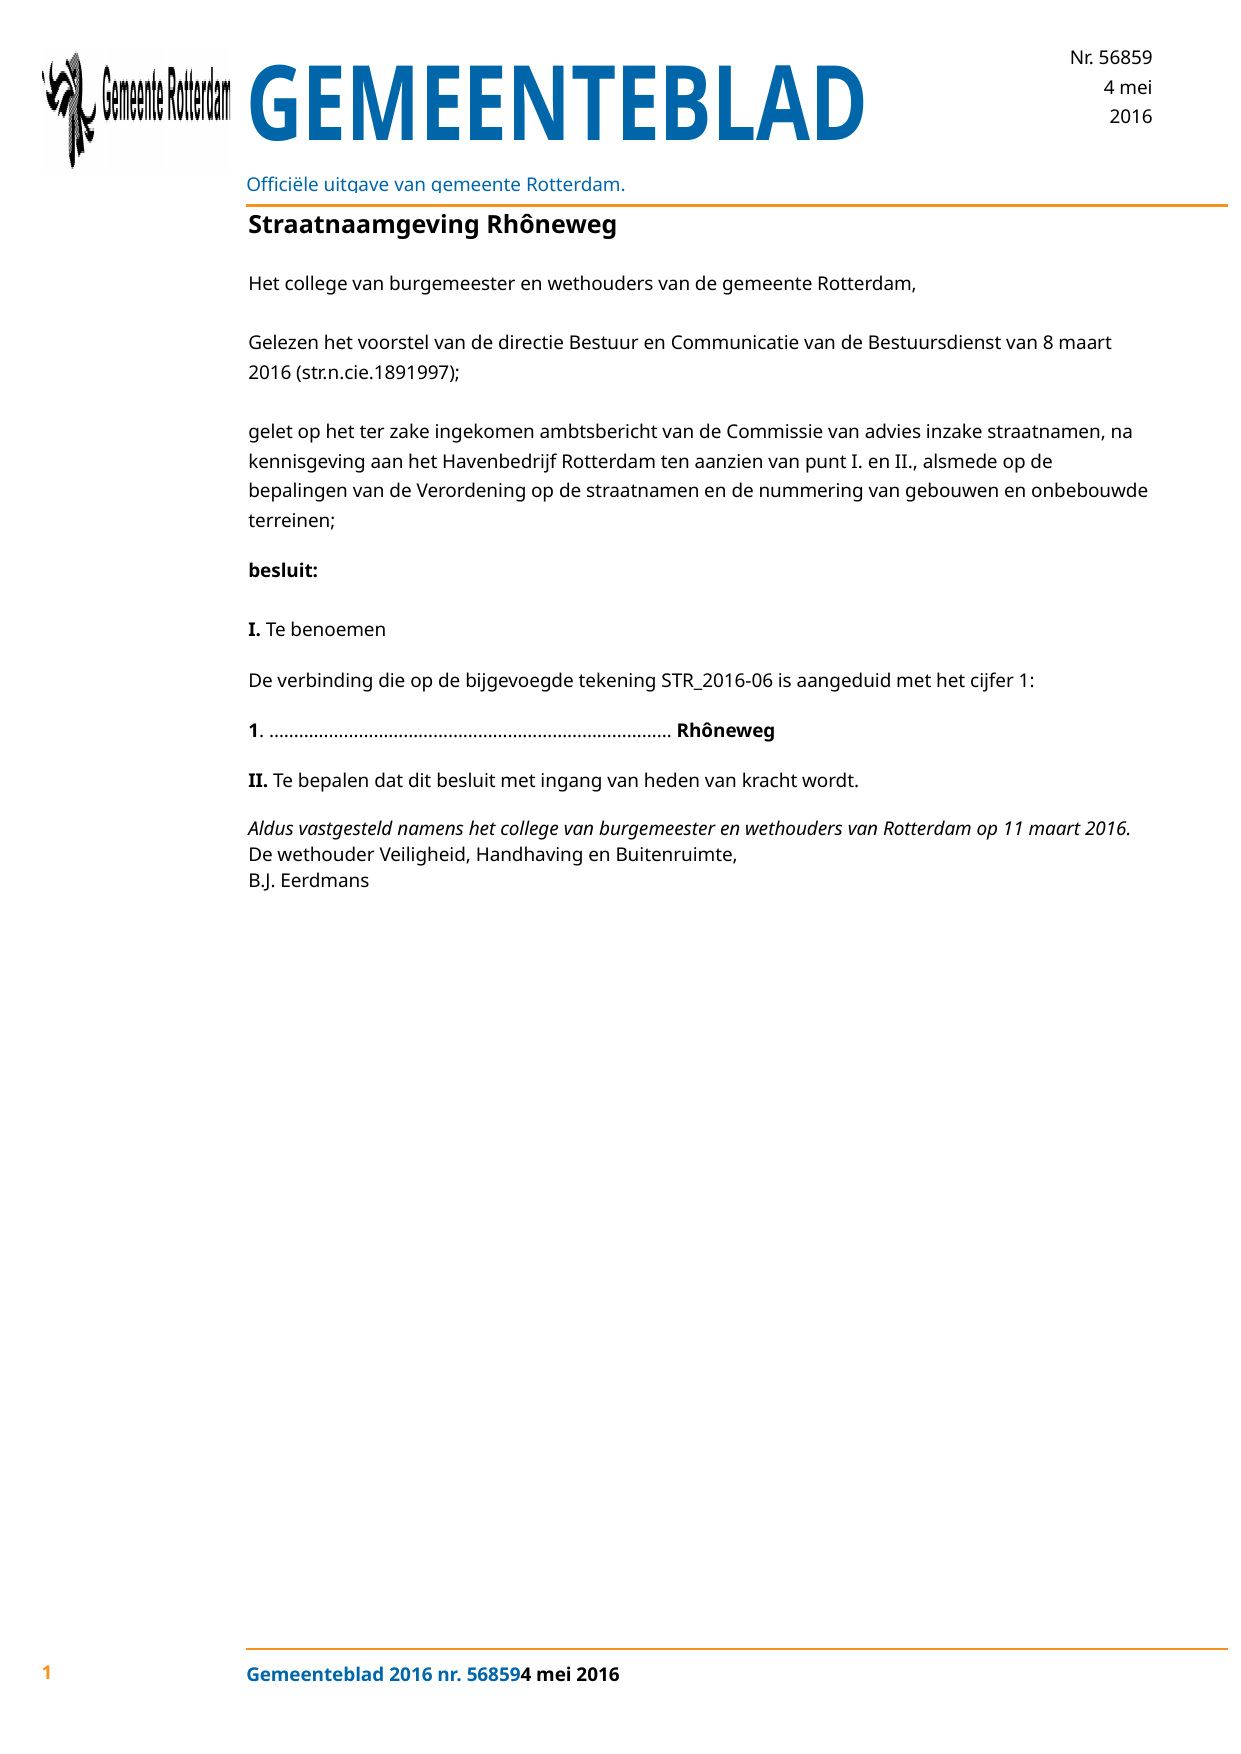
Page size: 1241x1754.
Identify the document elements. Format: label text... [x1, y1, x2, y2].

text gelet op het ter zake ingekomen ambtsbericht van de Commissie van advies inzake straatnamen, na kennisgeving aan het Havenbedrijf Rotterdam ten aanzien van punt I. en II., alsmede op de bepalingen van de Verordening op de straatnamen en de nummering van gebouwen en onbebouwde terreinen; [248, 418, 1152, 533]
text Straatnaamgeving Rhôneweg [248, 207, 1152, 241]
text De wethouder Veiligheid, Handhaving en Buitenruimte, [248, 841, 1152, 867]
picture [41, 47, 231, 172]
text Aldus vastgesteld namens het college van burgemeester en wethouders van Rotterdam op 11 maart 2016. [248, 816, 1152, 841]
text 1. ……………………………………………………………………… Rhôneweg [248, 717, 1152, 743]
text besluit: [248, 557, 1152, 583]
text I. Te benoemen [248, 616, 1152, 642]
text Gelezen het voorstel van de directie Bestuur en Communicatie van de Bestuursdienst van 8 maart 2016 (str.n.cie.1891997); [248, 329, 1152, 385]
text Het college van burgemeester en wethouders van de gemeente Rotterdam, [248, 270, 1152, 296]
text B.J. Eerdmans [248, 867, 1152, 893]
text II. Te bepalen dat dit besluit met ingang van heden van kracht wordt. [248, 768, 1152, 793]
text De verbinding die op de bijgevoegde tekening STR_2016-06 is aangeduid met het cijfer 1: [248, 667, 1152, 693]
